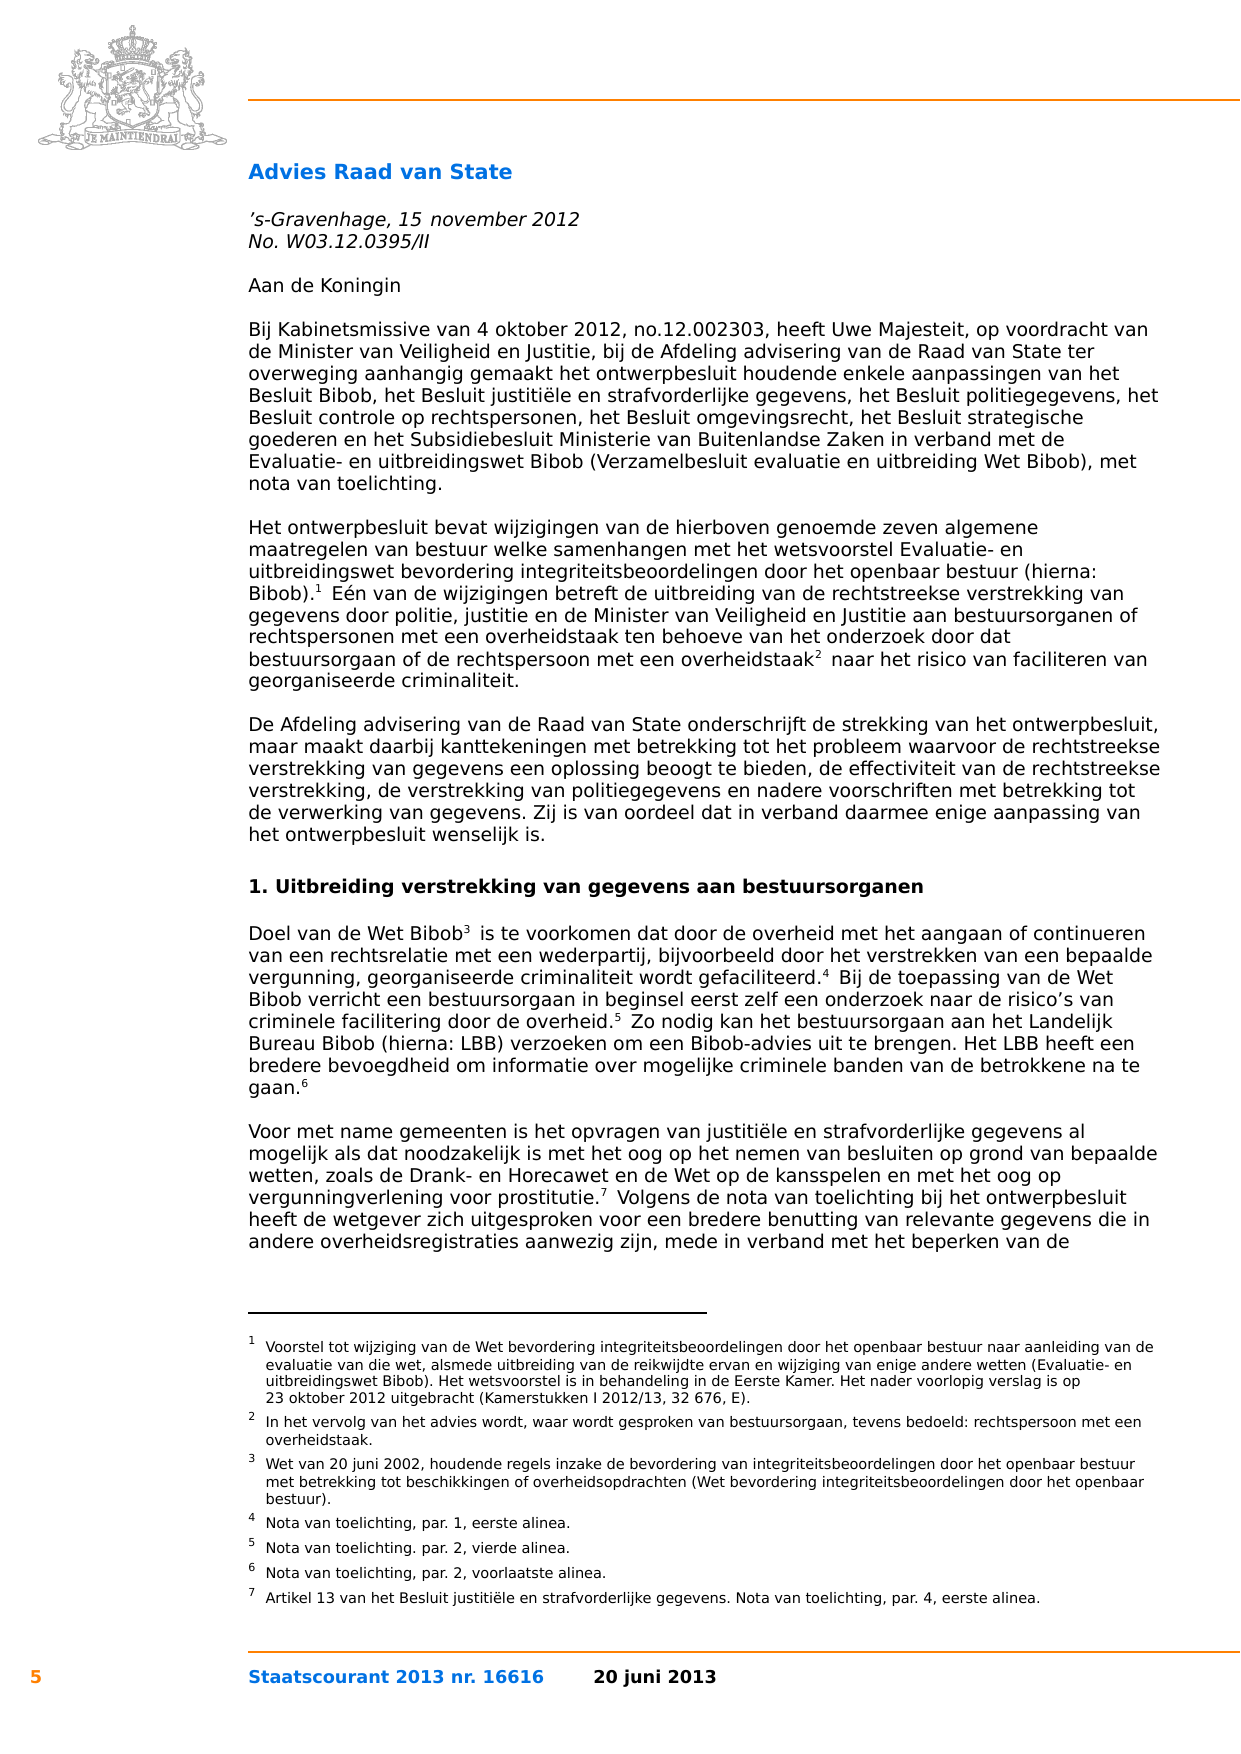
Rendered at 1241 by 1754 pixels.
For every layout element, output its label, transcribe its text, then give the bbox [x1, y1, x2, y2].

subtitle 1. Uitbreiding verstrekking van gegevens aan bestuursorganen [248, 876, 1163, 898]
text Het ontwerpbesluit bevat wijzigingen van de hierboven genoemde zeven algemene maatregelen van bestuur welke samenhangen met het wetsvoorstel Evaluatie- en uitbreidingswet bevordering integriteitsbeoordelingen door het openbaar bestuur (hierna: Bibob). Eén van de wijzigingen betreft de uitbreiding van de rechtstreekse verstrekking van gegevens door politie, justitie en de Minister van Veiligheid en Justitie aan bestuursorganen of rechtspersonen met een overheidstaak ten behoeve van het onderzoek door dat bestuursorgaan of de rechtspersoon met een overheidstaak naar het risico van faciliteren van georganiseerde criminaliteit. [248, 517, 1163, 692]
subtitle Advies Raad van State [248, 160, 1163, 184]
text Wet van 20 juni 2002, houdende regels inzake de bevordering van integriteitsbeoordelingen door het openbaar bestuur met betrekking tot beschikkingen of overheidsopdrachten (Wet bevordering integriteitsbeoordelingen door het openbaar bestuur). [248, 1452, 1163, 1508]
text Voorstel tot wijziging van de Wet bevordering integriteitsbeoordelingen door het openbaar bestuur naar aanleiding van de evaluatie van die wet, alsmede uitbreiding van de reikwijdte ervan en wijziging van enige andere wetten (Evaluatie- en uitbreidingswet Bibob). Het wetsvoorstel is in behandeling in de Eerste Kamer. Het nader voorlopig verslag is op 23 oktober 2012 uitgebracht (Kamerstukken I 2012/13, 32 676, E). [248, 1334, 1163, 1407]
text Nota van toelichting, par. 2, voorlaatste alinea. [248, 1561, 1163, 1583]
text Aan de Koningin [248, 275, 1163, 297]
text De Afdeling advisering van de Raad van State onderschrijft de strekking van het ontwerpbesluit, maar maakt daarbij kanttekeningen met betrekking tot het probleem waarvoor de rechtstreekse verstrekking van gegevens een oplossing beoogt te bieden, de effectiviteit van de rechtstreekse verstrekking, de verstrekking van politiegegevens en nadere voorschriften met betrekking tot de verwerking van gegevens. Zij is van oordeel dat in verband daarmee enige aanpassing van het ontwerpbesluit wenselijk is. [248, 714, 1163, 846]
text ’s-Gravenhage, 15 november 2012 [248, 209, 1163, 231]
text Bij Kabinetsmissive van 4 oktober 2012, no.12.002303, heeft Uwe Majesteit, op voordracht van de Minister van Veiligheid en Justitie, bij de Afdeling advisering van de Raad van State ter overweging aanhangig gemaakt het ontwerpbesluit houdende enkele aanpassingen van het Besluit Bibob, het Besluit justitiële en strafvorderlijke gegevens, het Besluit politiegegevens, het Besluit controle op rechtspersonen, het Besluit omgevingsrecht, het Besluit strategische goederen en het Subsidiebesluit Ministerie van Buitenlandse Zaken in verband met de Evaluatie- en uitbreidingswet Bibob (Verzamelbesluit evaluatie en uitbreiding Wet Bibob), met nota van toelichting. [248, 319, 1163, 495]
text Artikel 13 van het Besluit justitiële en strafvorderlijke gegevens. Nota van toelichting, par. 4, eerste alinea. [248, 1586, 1163, 1608]
text No. W03.12.0395/II [248, 231, 1163, 253]
text In het vervolg van het advies wordt, waar wordt gesproken van bestuursorgaan, tevens bedoeld: rechtspersoon met een overheidstaak. [248, 1410, 1163, 1449]
text Nota van toelichting. par. 2, vierde alinea. [248, 1536, 1163, 1558]
picture [38, 25, 227, 150]
text Nota van toelichting, par. 1, eerste alinea. [248, 1511, 1163, 1533]
text Doel van de Wet Bibob is te voorkomen dat door de overheid met het aangaan of continueren van een rechtsrelatie met een wederpartij, bijvoorbeeld door het verstrekken van een bepaalde vergunning, georganiseerde criminaliteit wordt gefaciliteerd. Bij de toepassing van de Wet Bibob verricht een bestuursorgaan in beginsel eerst zelf een onderzoek naar de risico’s van criminele facilitering door de overheid. Zo nodig kan het bestuursorgaan aan het Landelijk Bureau Bibob (hierna: LBB) verzoeken om een Bibob-advies uit te brengen. Het LBB heeft een bredere bevoegdheid om informatie over mogelijke criminele banden van de betrokkene na te gaan. [248, 923, 1163, 1099]
text Voor met name gemeenten is het opvragen van justitiële en strafvorderlijke gegevens al mogelijk als dat noodzakelijk is met het oog op het nemen van besluiten op grond van bepaalde wetten, zoals de Drank- en Horecawet en de Wet op de kansspelen en met het oog op vergunningverlening voor prostitutie. Volgens de nota van toelichting bij het ontwerpbesluit heeft de wetgever zich uitgesproken voor een bredere benutting van relevante gegevens die in andere overheidsregistraties aanwezig zijn, mede in verband met het beperken van de [248, 1121, 1163, 1253]
